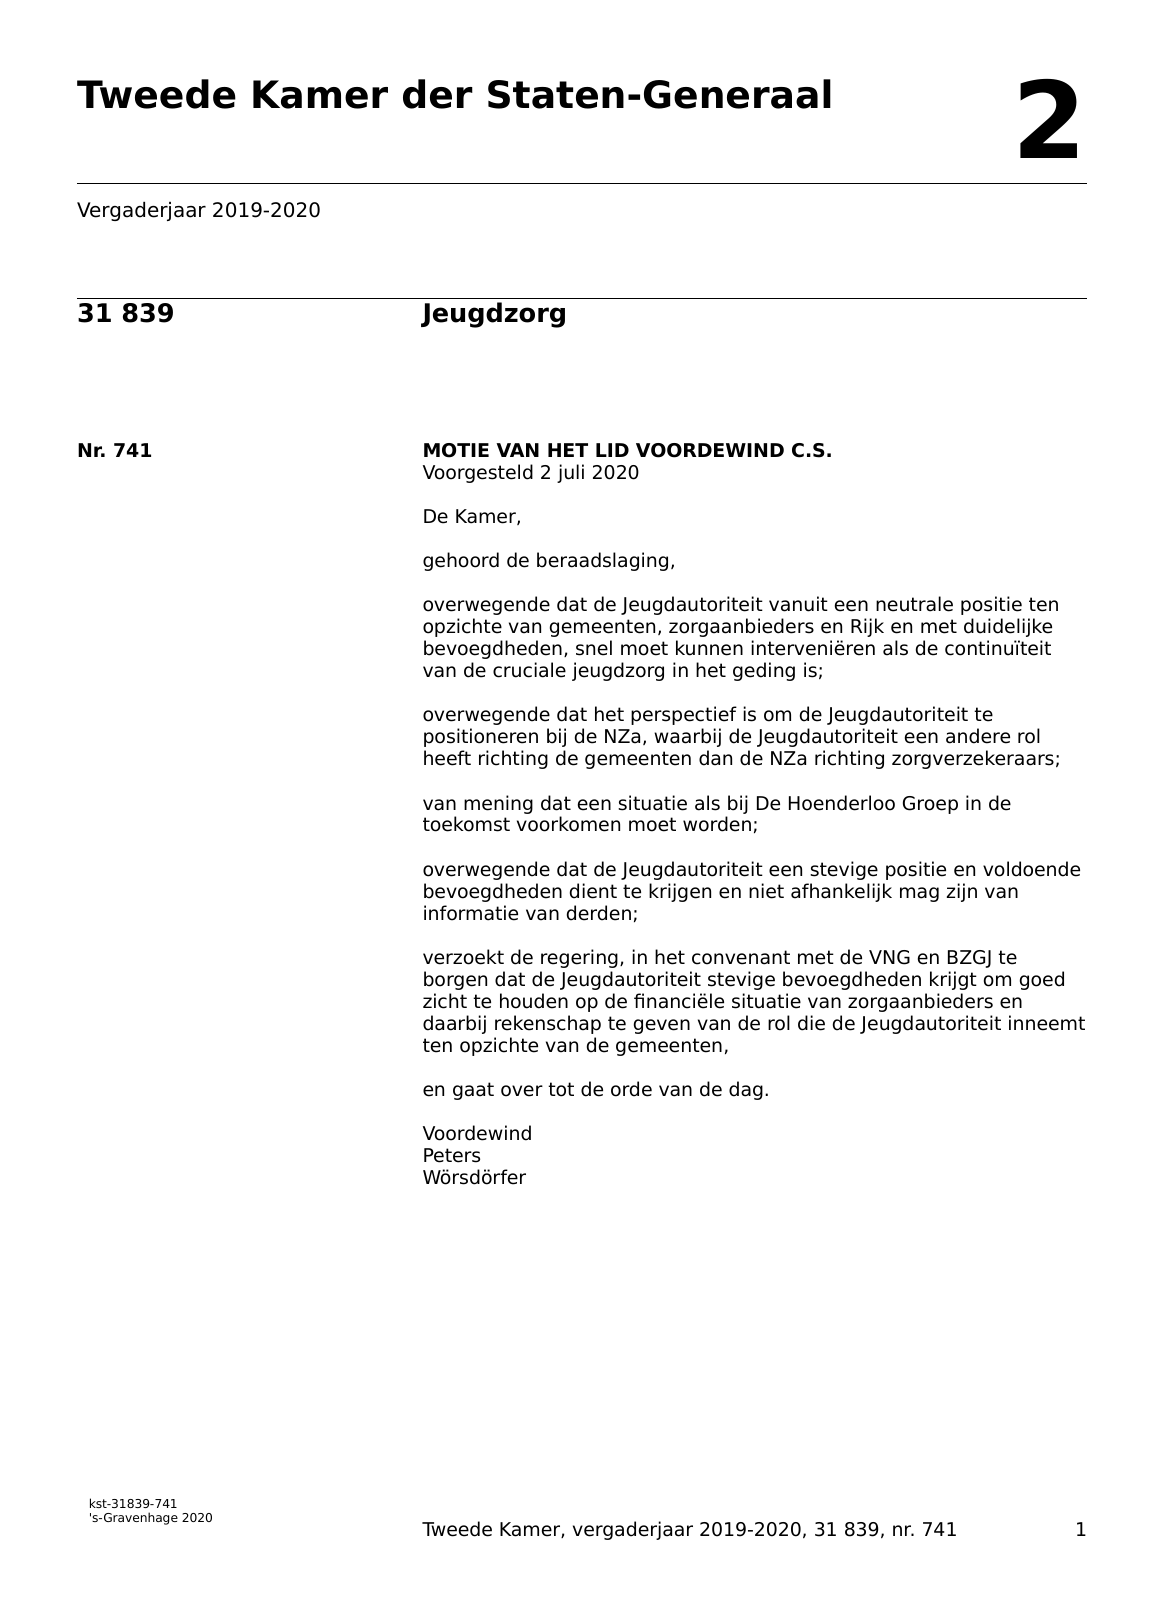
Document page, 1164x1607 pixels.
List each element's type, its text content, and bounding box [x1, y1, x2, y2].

table_header 2 [886, 59, 1087, 183]
text Voorgesteld 2 juli 2020 [422, 462, 1087, 484]
table_cell Vergaderjaar 2019-2020 [77, 184, 1087, 298]
text overwegende dat de Jeugdautoriteit een stevige positie en voldoende bevoegdheden dient te krijgen en niet afhankelijk mag zijn van informatie van derden; [422, 858, 1087, 924]
text Wörsdörfer [422, 1167, 1087, 1189]
table_header Tweede Kamer der Staten-Generaal [77, 59, 886, 183]
subtitle 31 839 Jeugdzorg [77, 299, 1087, 329]
text Peters [422, 1145, 1087, 1167]
text 's-Gravenhage 2020 [88, 1511, 323, 1525]
text kst-31839-741 [88, 1497, 323, 1511]
text van mening dat een situatie als bij De Hoenderloo Groep in de toekomst voorkomen moet worden; [422, 792, 1087, 836]
text Voordewind [422, 1123, 1087, 1145]
text verzoekt de regering, in het convenant met de VNG en BZGJ te borgen dat de Jeugdautoriteit stevige bevoegdheden krijgt om goed zicht te houden op de financiële situatie van zorgaanbieders en daarbij rekenschap te geven van de rol die de Jeugdautoriteit inneemt ten opzichte van de gemeenten, [422, 947, 1087, 1057]
text en gaat over tot de orde van de dag. [422, 1079, 1087, 1101]
text De Kamer, [422, 506, 1087, 528]
text overwegende dat de Jeugdautoriteit vanuit een neutrale positie ten opzichte van gemeenten, zorgaanbieders en Rijk en met duidelijke bevoegdheden, snel moet kunnen interveniëren als de continuïteit van de cruciale jeugdzorg in het geding is; [422, 594, 1087, 682]
text overwegende dat het perspectief is om de Jeugdautoriteit te positioneren bij de NZa, waarbij de Jeugdautoriteit een andere rol heeft richting de gemeenten dan de NZa richting zorgverzekeraars; [422, 704, 1087, 770]
text gehoord de beraadslaging, [422, 550, 1087, 572]
subtitle Nr. 741 MOTIE VAN HET LID VOORDEWIND C.S. [77, 440, 1087, 462]
